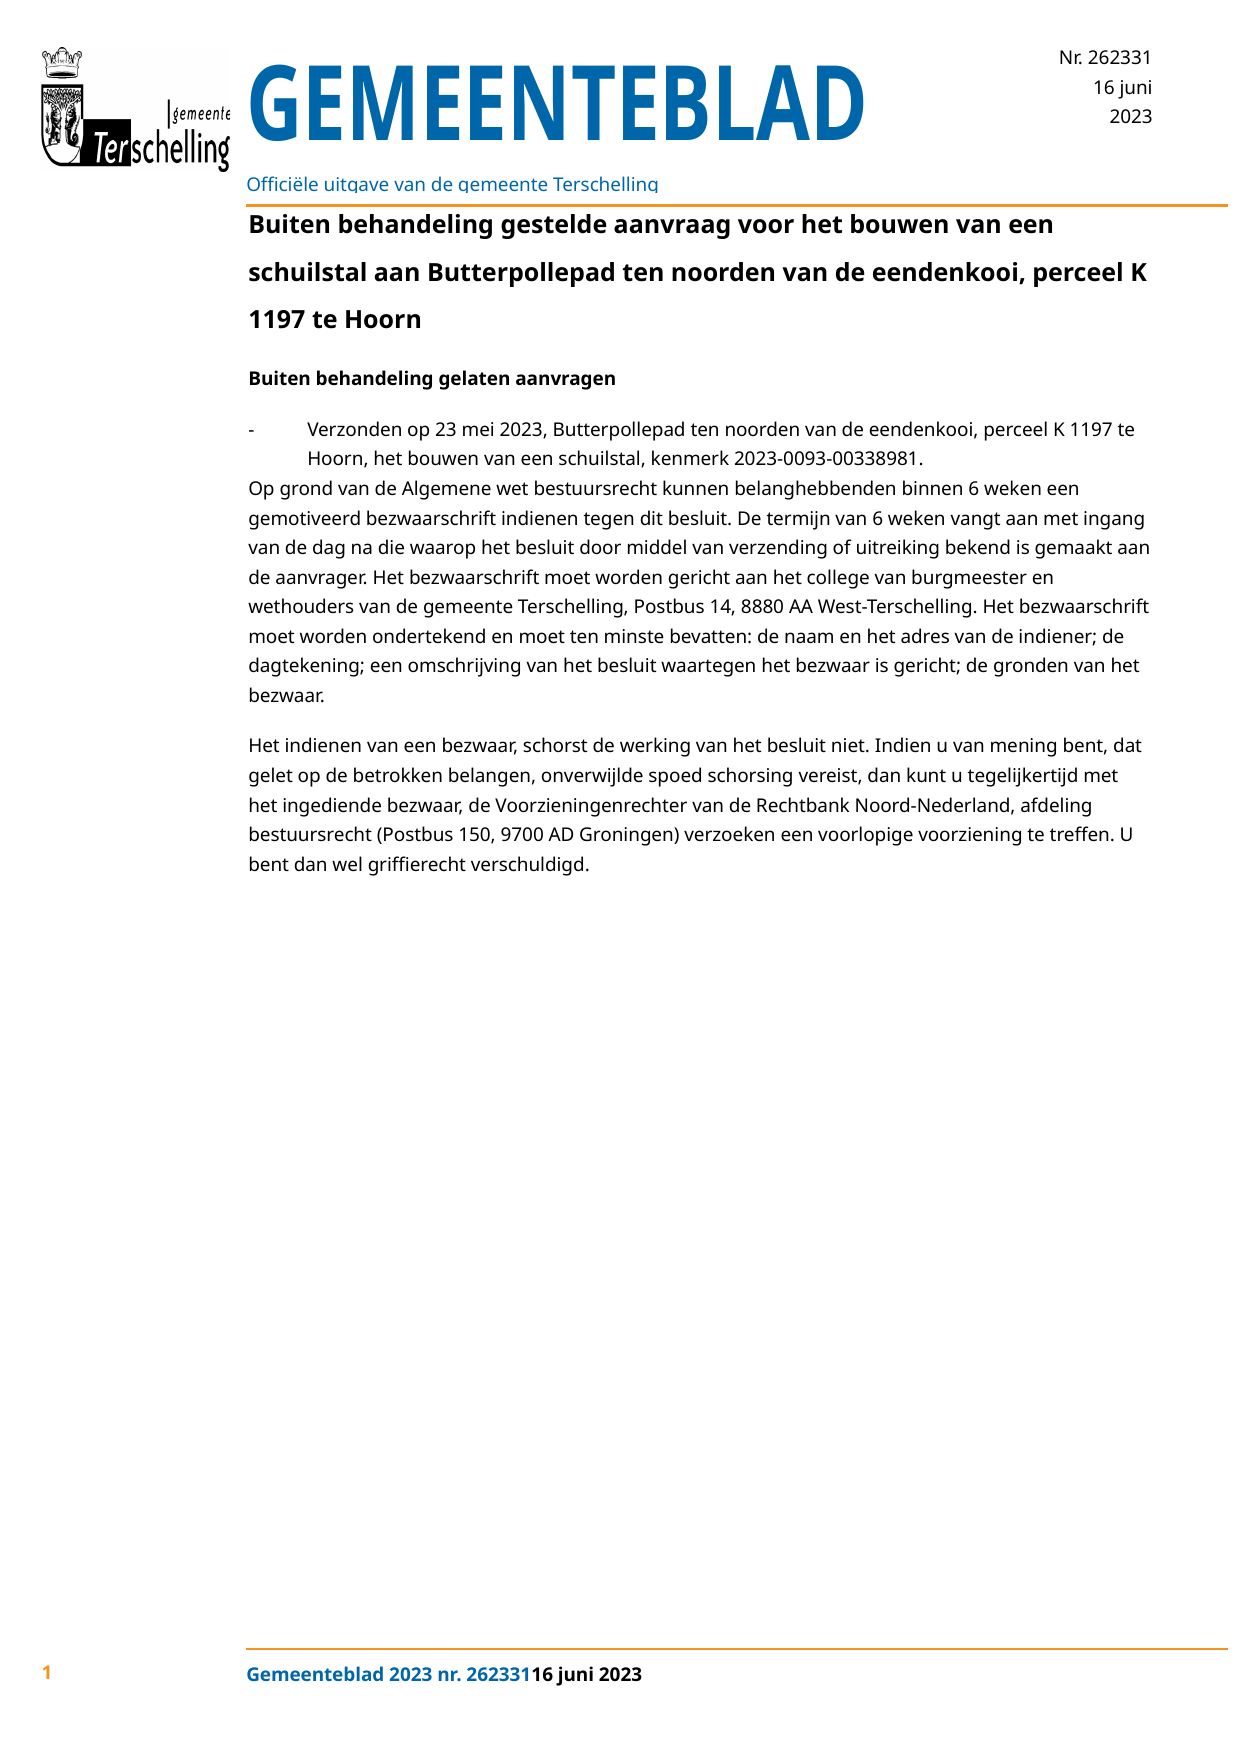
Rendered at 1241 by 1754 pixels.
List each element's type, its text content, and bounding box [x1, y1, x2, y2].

list Verzonden op 23 mei 2023, Butterpollepad ten noorden van de eendenkooi, perceel K 1197 te Hoorn, het bouwen van een schuilstal, kenmerk 2023-0093-00338981. [248, 416, 1152, 471]
text Buiten behandeling gelaten aanvragen [248, 366, 1152, 391]
text Op grond van de Algemene wet bestuursrecht kunnen belanghebbenden binnen 6 weken een gemotiveerd bezwaarschrift indienen tegen dit besluit. De termijn van 6 weken vangt aan met ingang van de dag na die waarop het besluit door middel van verzending of uitreiking bekend is gemaakt aan de aanvrager. Het bezwaarschrift moet worden gericht aan het college van burgmeester en wethouders van de gemeente Terschelling, Postbus 14, 8880 AA West-Terschelling. Het bezwaarschrift moet worden ondertekend en moet ten minste bevatten: de naam en het adres van de indiener; de dagtekening; een omschrijving van het besluit waartegen het bezwaar is gericht; de gronden van het bezwaar. [248, 475, 1152, 708]
text Buiten behandeling gestelde aanvraag voor het bouwen van een schuilstal aan Butterpollepad ten noorden van de eendenkooi, perceel K 1197 te Hoorn [248, 207, 1152, 336]
picture [41, 47, 231, 172]
text Het indienen van een bezwaar, schorst de werking van het besluit niet. Indien u van mening bent, dat gelet op de betrokken belangen, onverwijlde spoed schorsing vereist, dan kunt u tegelijkertijd met het ingediende bezwaar, de Voorzieningenrechter van de Rechtbank Noord-Nederland, afdeling bestuursrecht (Postbus 150, 9700 AD Groningen) verzoeken een voorlopige voorziening te treffen. U bent dan wel griffierecht verschuldigd. [248, 733, 1152, 877]
